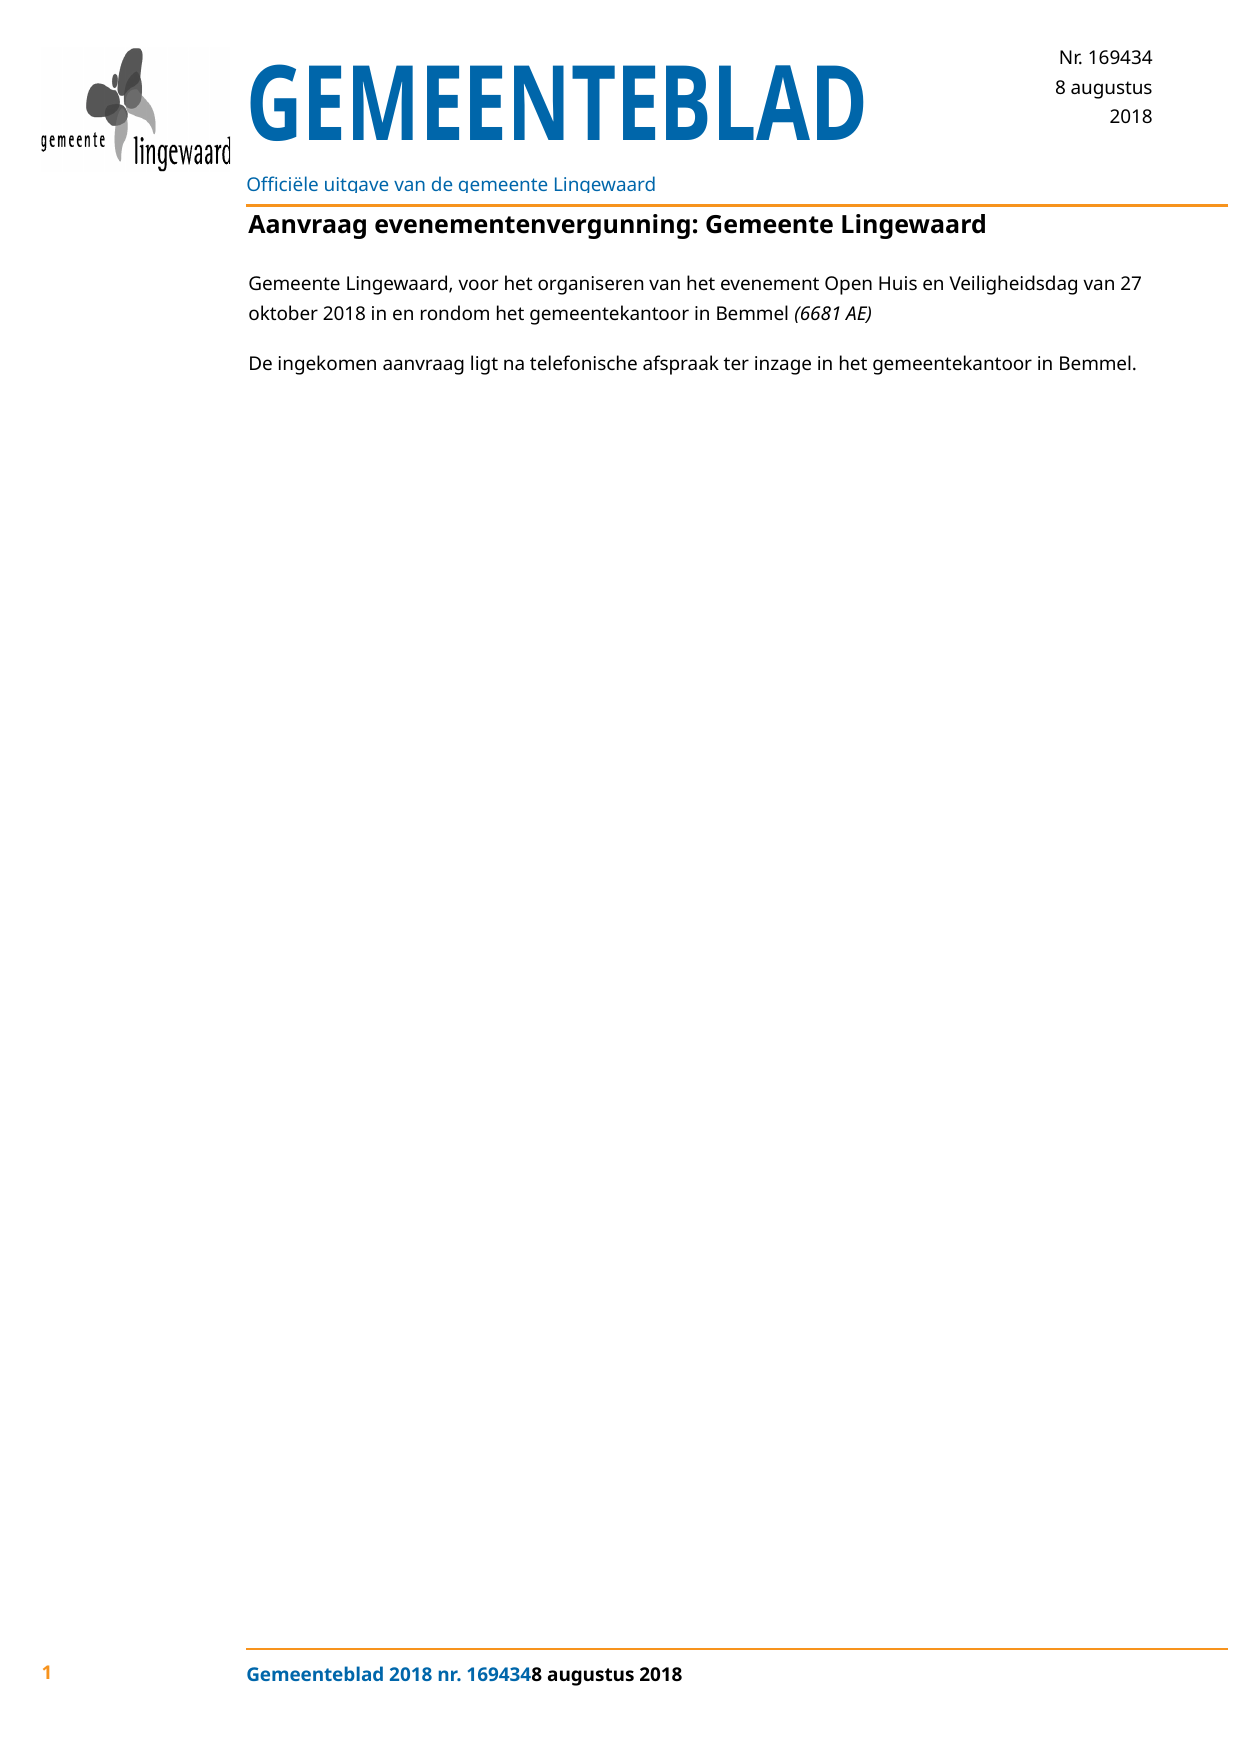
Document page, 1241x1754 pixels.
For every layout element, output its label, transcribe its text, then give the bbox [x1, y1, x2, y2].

picture [41, 47, 231, 172]
text Gemeente Lingewaard, voor het organiseren van het evenement Open Huis en Veiligheidsdag van 27 oktober 2018 in en rondom het gemeentekantoor in Bemmel (6681 AE) [248, 270, 1152, 326]
text De ingekomen aanvraag ligt na telefonische afspraak ter inzage in het gemeentekantoor in Bemmel. [248, 350, 1152, 376]
text Aanvraag evenementenvergunning: Gemeente Lingewaard [248, 207, 1152, 241]
